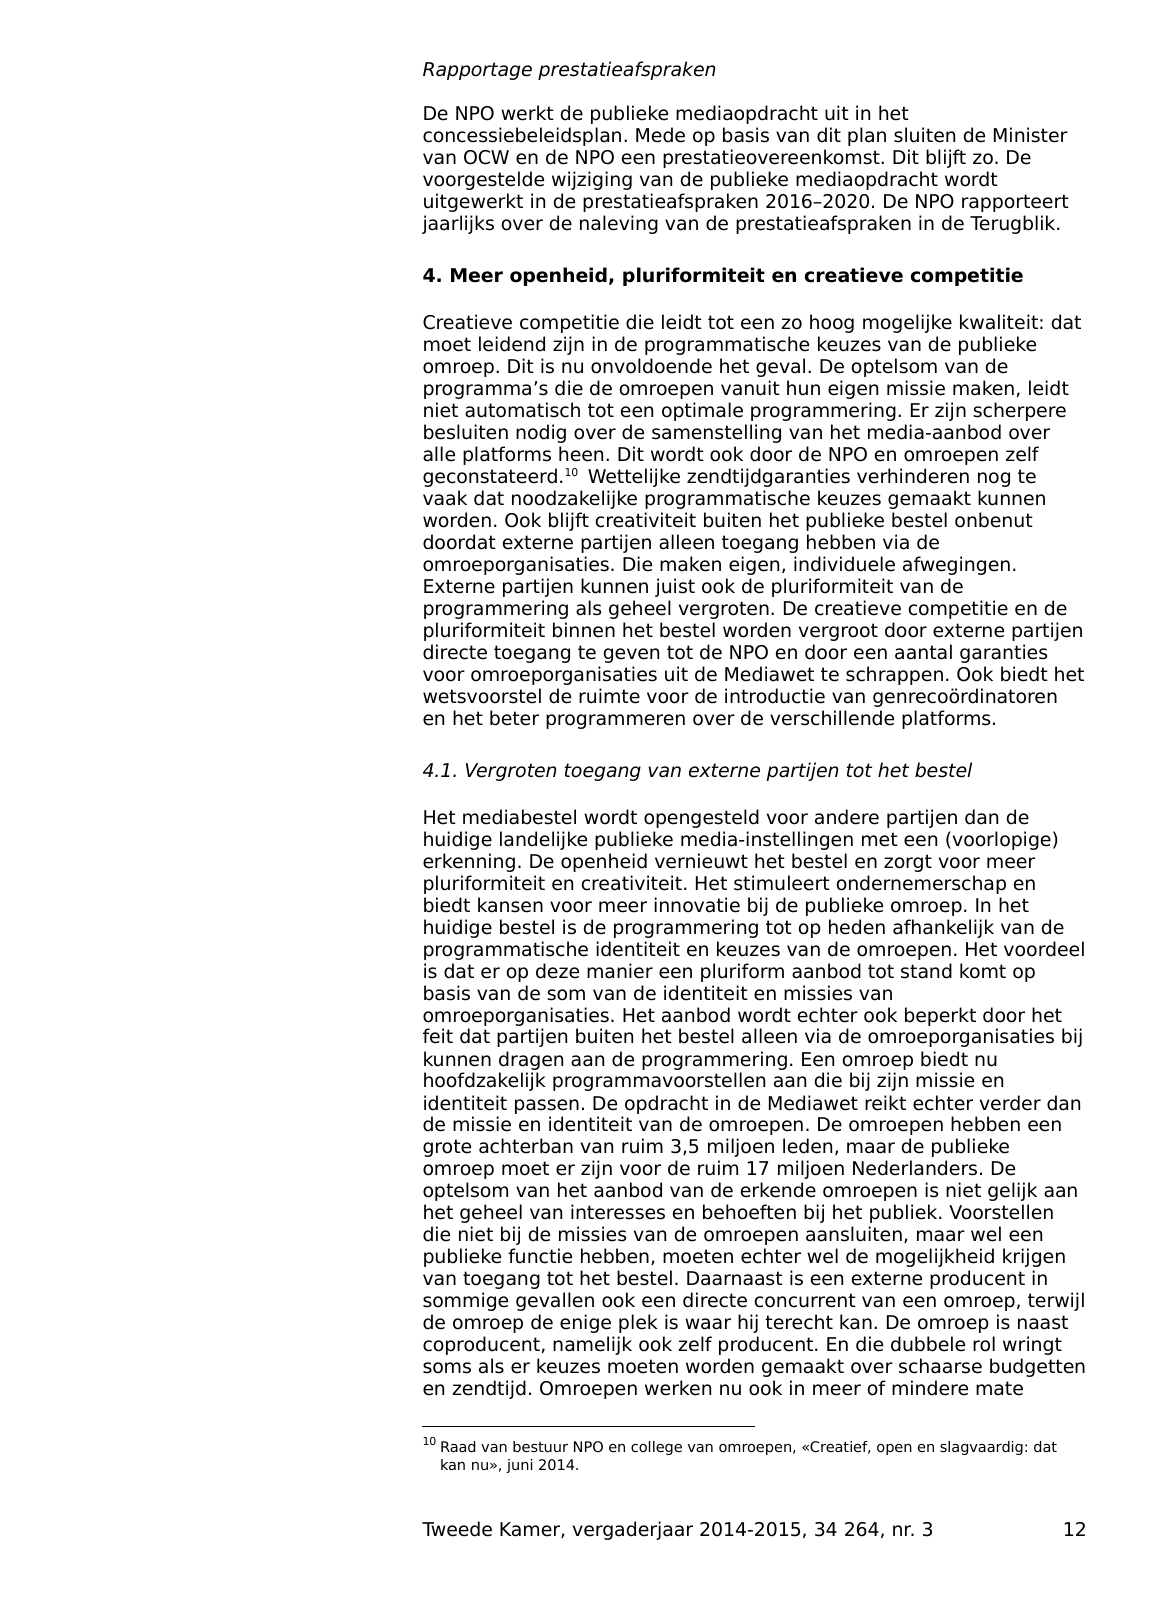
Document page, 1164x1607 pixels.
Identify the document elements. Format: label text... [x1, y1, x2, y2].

subtitle Rapportage prestatieafspraken [422, 59, 1087, 81]
text Creatieve competitie die leidt tot een zo hoog mogelijke kwaliteit: dat moet leidend zijn in de programmatische keuzes van de publieke omroep. Dit is nu onvoldoende het geval. De optelsom van de programma’s die de omroepen vanuit hun eigen missie maken, leidt niet automatisch tot een optimale programmering. Er zijn scherpere besluiten nodig over de samenstelling van het media-aanbod over alle platforms heen. Dit wordt ook door de NPO en omroepen zelf geconstateerd. Wettelijke zendtijdgaranties verhinderen nog te vaak dat noodzakelijke programmatische keuzes gemaakt kunnen worden. Ook blijft creativiteit buiten het publieke bestel onbenut doordat externe partijen alleen toegang hebben via de omroeporganisaties. Die maken eigen, individuele afwegingen. Externe partijen kunnen juist ook de pluriformiteit van de programmering als geheel vergroten. De creatieve competitie en de pluriformiteit binnen het bestel worden vergroot door externe partijen directe toegang te geven tot de NPO en door een aantal garanties voor omroeporganisaties uit de Mediawet te schrappen. Ook biedt het wetsvoorstel de ruimte voor de introductie van genrecoördinatoren en het beter programmeren over de verschillende platforms. [422, 312, 1087, 730]
subtitle 4. Meer openheid, pluriformiteit en creatieve competitie [422, 265, 1087, 287]
text De NPO werkt de publieke mediaopdracht uit in het concessiebeleidsplan. Mede op basis van dit plan sluiten de Minister van OCW en de NPO een prestatieovereenkomst. Dit blijft zo. De voorgestelde wijziging van de publieke mediaopdracht wordt uitgewerkt in de prestatieafspraken 2016–2020. De NPO rapporteert jaarlijks over de naleving van de prestatieafspraken in de Terugblik. [422, 103, 1087, 235]
text Raad van bestuur NPO en college van omroepen, «Creatief, open en slagvaardig: dat kan nu», juni 2014. [422, 1435, 1087, 1474]
subtitle 4.1. Vergroten toegang van externe partijen tot het bestel [422, 760, 1087, 782]
text Het mediabestel wordt opengesteld voor andere partijen dan de huidige landelijke publieke media-instellingen met een (voorlopige) erkenning. De openheid vernieuwt het bestel en zorgt voor meer pluriformiteit en creativiteit. Het stimuleert ondernemerschap en biedt kansen voor meer innovatie bij de publieke omroep. In het huidige bestel is de programmering tot op heden afhankelijk van de programmatische identiteit en keuzes van de omroepen. Het voordeel is dat er op deze manier een pluriform aanbod tot stand komt op basis van de som van de identiteit en missies van omroeporganisaties. Het aanbod wordt echter ook beperkt door het feit dat partijen buiten het bestel alleen via de omroeporganisaties bij kunnen dragen aan de programmering. Een omroep biedt nu hoofdzakelijk programmavoorstellen aan die bij zijn missie en identiteit passen. De opdracht in de Mediawet reikt echter verder dan de missie en identiteit van de omroepen. De omroepen hebben een grote achterban van ruim 3,5 miljoen leden, maar de publieke omroep moet er zijn voor de ruim 17 miljoen Nederlanders. De optelsom van het aanbod van de erkende omroepen is niet gelijk aan het geheel van interesses en behoeften bij het publiek. Voorstellen die niet bij de missies van de omroepen aansluiten, maar wel een publieke functie hebben, moeten echter wel de mogelijkheid krijgen van toegang tot het bestel. Daarnaast is een externe producent in sommige gevallen ook een directe concurrent van een omroep, terwijl de omroep de enige plek is waar hij terecht kan. De omroep is naast coproducent, namelijk ook zelf producent. En die dubbele rol wringt soms als er keuzes moeten worden gemaakt over schaarse budgetten en zendtijd. Omroepen werken nu ook in meer of mindere mate [422, 807, 1087, 1400]
